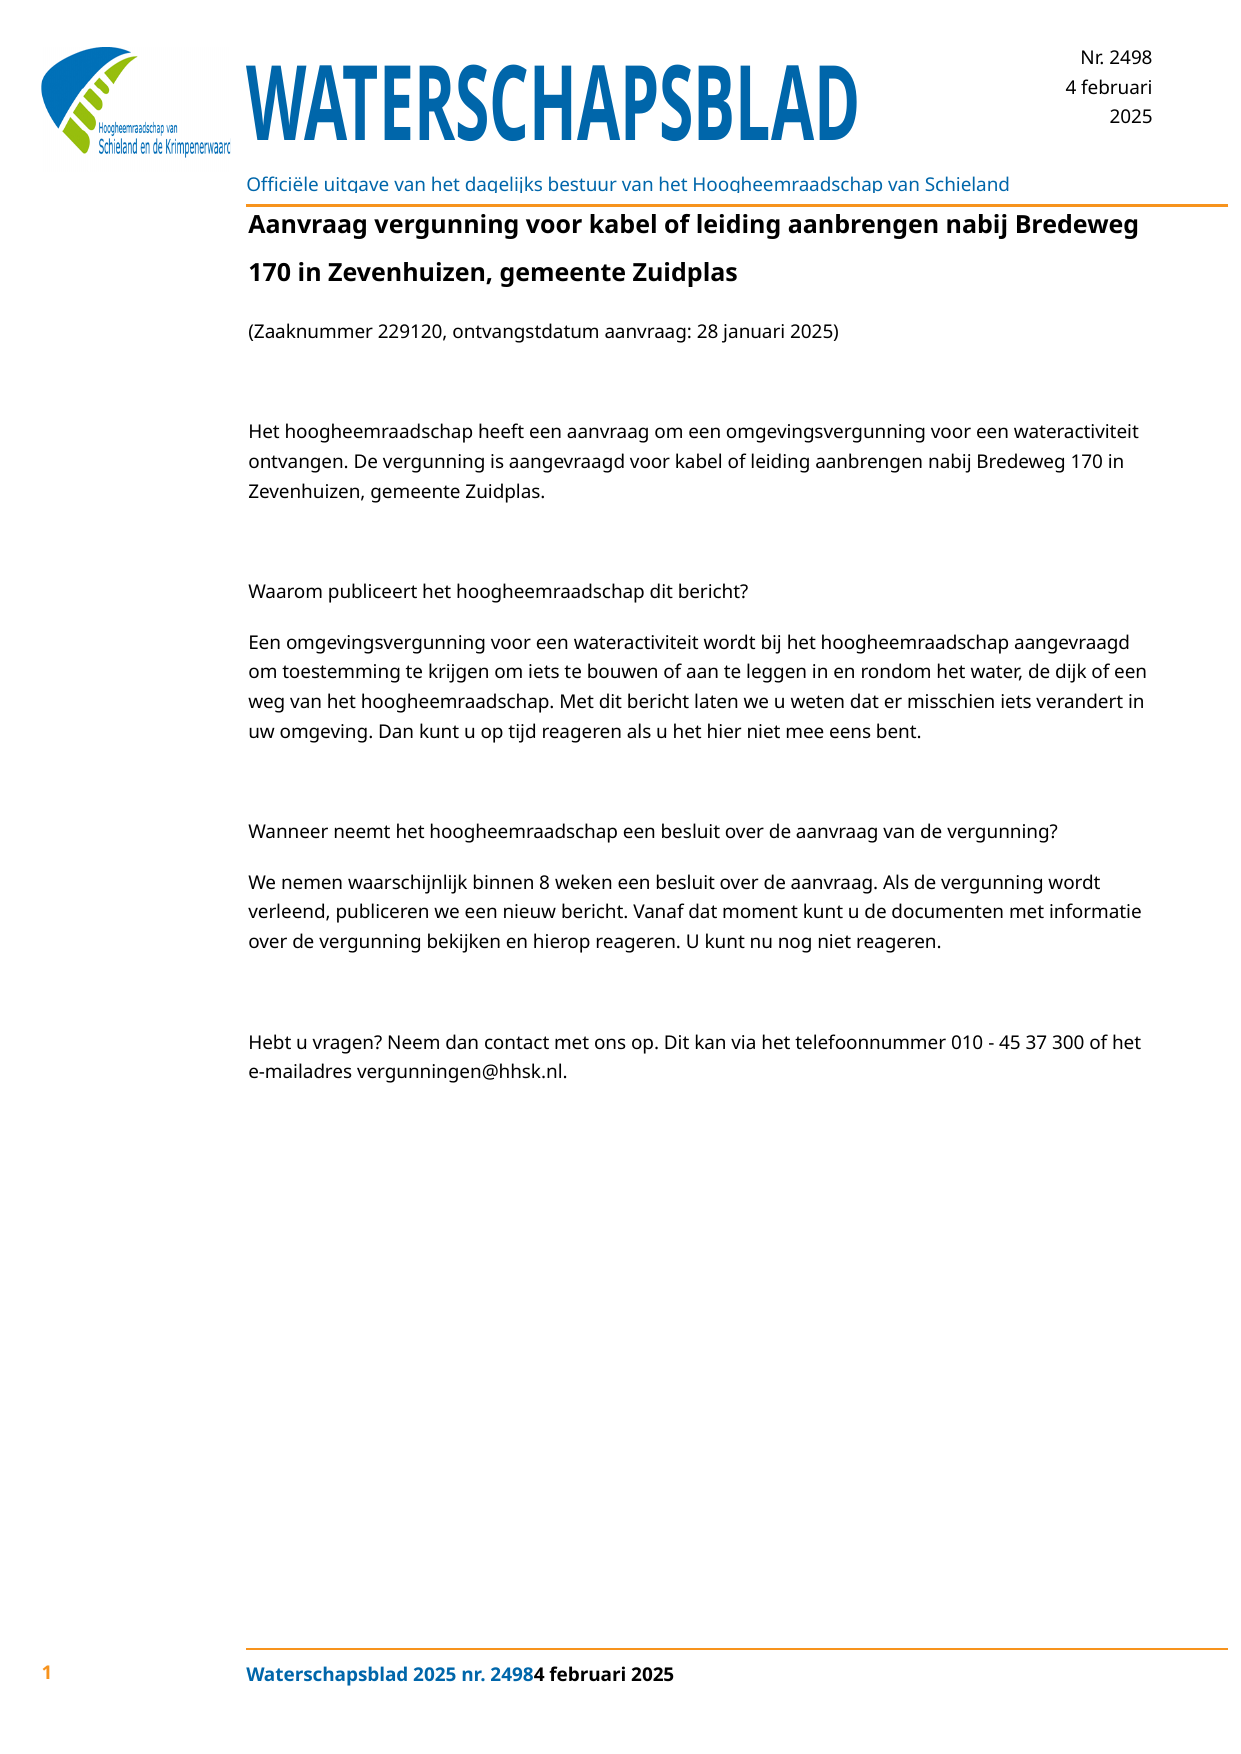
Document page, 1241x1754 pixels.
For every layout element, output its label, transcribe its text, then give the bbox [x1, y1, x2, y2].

text Een omgevingsvergunning voor een wateractiviteit wordt bij het hoogheemraadschap aangevraagd om toestemming te krijgen om iets te bouwen of aan te leggen in en rondom het water, de dijk of een weg van het hoogheemraadschap. Met dit bericht laten we u weten dat er misschien iets verandert in uw omgeving. Dan kunt u op tijd reageren als u het hier niet mee eens bent. [248, 629, 1152, 744]
text Hebt u vragen? Neem dan contact met ons op. Dit kan via het telefoonnummer 010 - 45 37 300 of het e-mailadres vergunningen@hhsk.nl. [248, 1029, 1152, 1084]
text (Zaaknummer 229120, ontvangstdatum aanvraag: 28 januari 2025) [248, 318, 1152, 344]
picture [41, 47, 231, 172]
text We nemen waarschijnlijk binnen 8 weken een besluit over de aanvraag. Als de vergunning wordt verleend, publiceren we een nieuw bericht. Vanaf dat moment kunt u de documenten met informatie over de vergunning bekijken en hierop reageren. U kunt nu nog niet reageren. [248, 869, 1152, 954]
text Wanneer neemt het hoogheemraadschap een besluit over de aanvraag van de vergunning? [248, 819, 1152, 844]
text Aanvraag vergunning voor kabel of leiding aanbrengen nabij Bredeweg 170 in Zevenhuizen, gemeente Zuidplas [248, 207, 1152, 288]
text Waarom publiceert het hoogheemraadschap dit bericht? [248, 579, 1152, 604]
text Het hoogheemraadschap heeft een aanvraag om een omgevingsvergunning voor een wateractiviteit ontvangen. De vergunning is aangevraagd voor kabel of leiding aanbrengen nabij Bredeweg 170 in Zevenhuizen, gemeente Zuidplas. [248, 419, 1152, 504]
